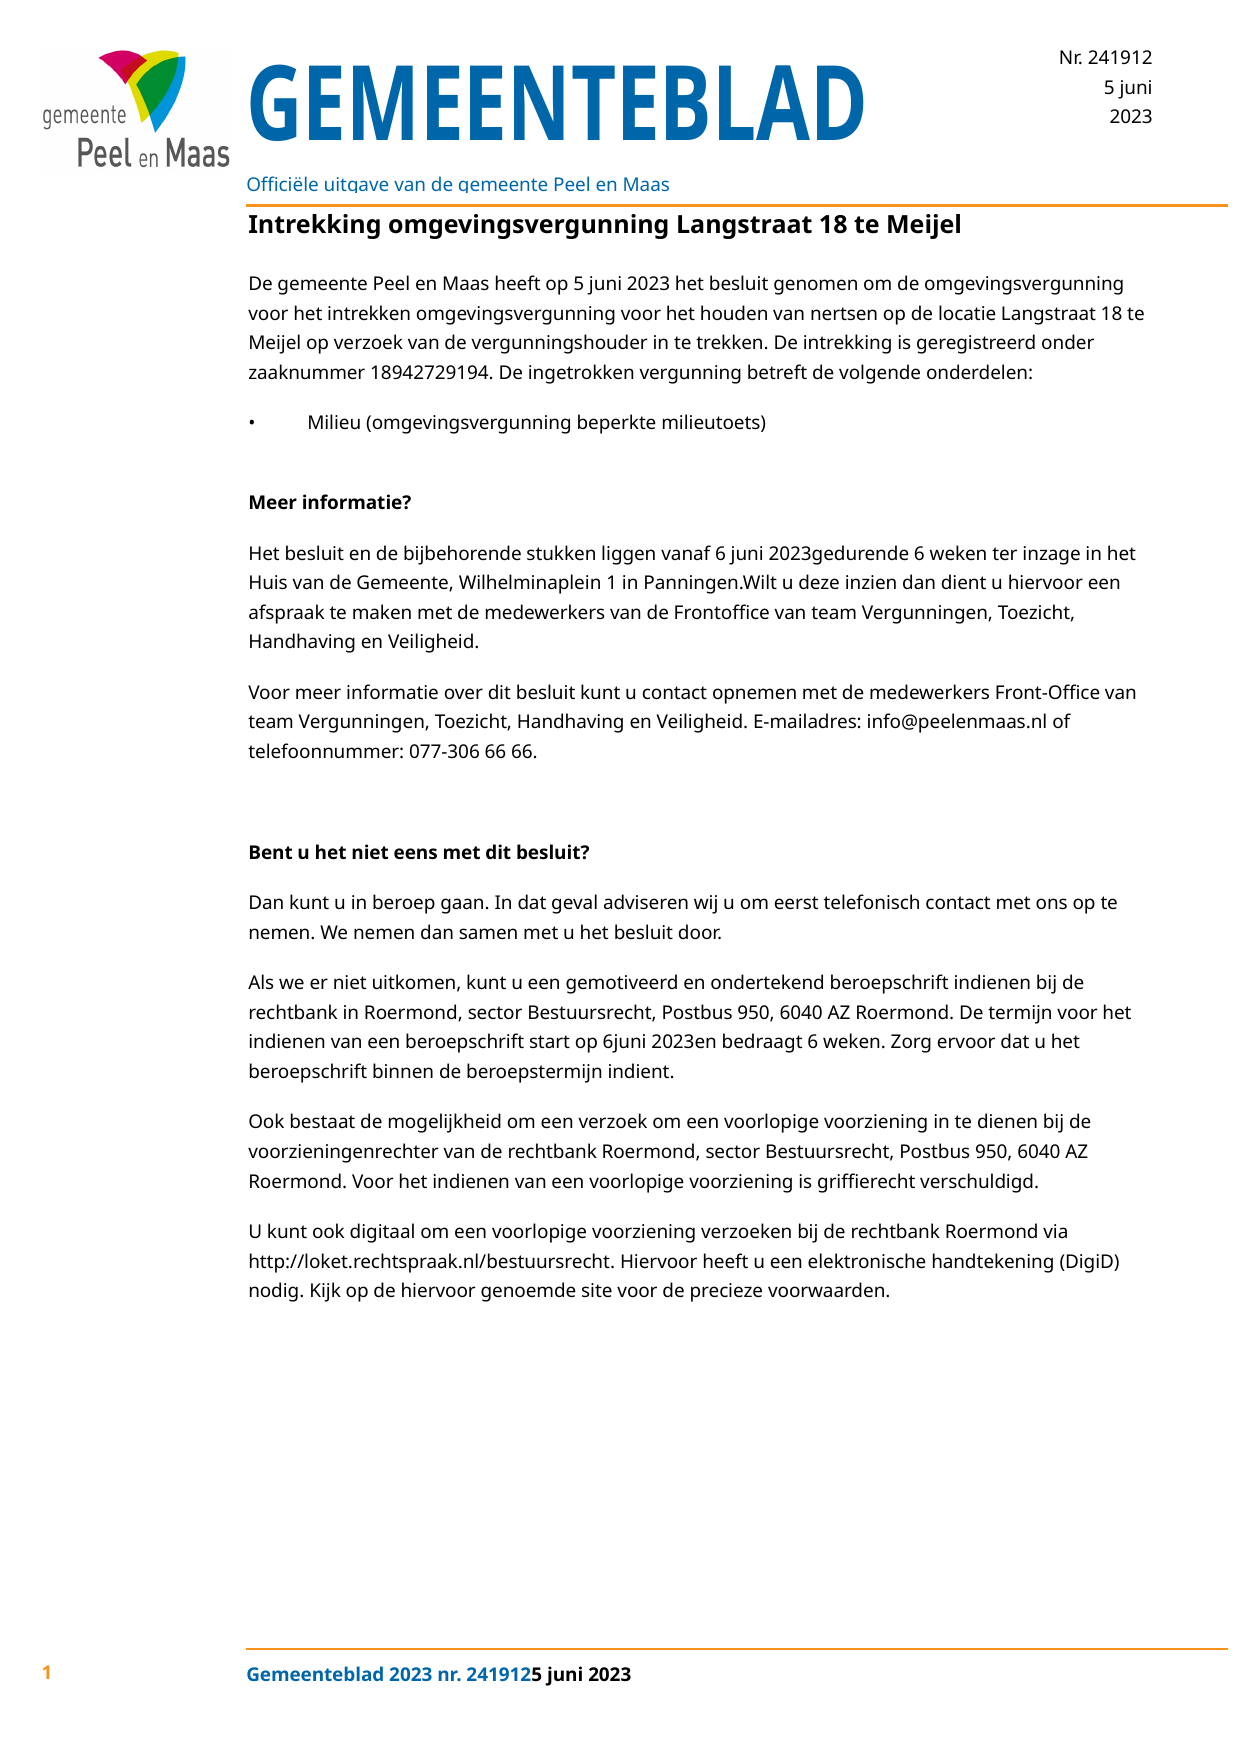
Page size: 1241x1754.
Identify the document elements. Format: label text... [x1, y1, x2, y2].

text Voor meer informatie over dit besluit kunt u contact opnemen met de medewerkers Front-Office van team Vergunningen, Toezicht, Handhaving en Veiligheid. E-mailadres: info@peelenmaas.nl of telefoonnummer: 077-306 66 66. [248, 679, 1152, 764]
text De gemeente Peel en Maas heeft op 5 juni 2023 het besluit genomen om de omgevingsvergunning voor het intrekken omgevingsvergunning voor het houden van nertsen op de locatie Langstraat 18 te Meijel op verzoek van de vergunningshouder in te trekken. De intrekking is geregistreerd onder zaaknummer 18942729194. De ingetrokken vergunning betreft de volgende onderdelen: [248, 270, 1152, 385]
list Milieu (omgevingsvergunning beperkte milieutoets) [248, 409, 1152, 435]
picture [41, 47, 231, 172]
text Dan kunt u in beroep gaan. In dat geval adviseren wij u om eerst telefonisch contact met ons op te nemen. We nemen dan samen met u het besluit door. [248, 889, 1152, 945]
text Ook bestaat de mogelijkheid om een verzoek om een voorlopige voorziening in te dienen bij de voorzieningenrechter van de rechtbank Roermond, sector Bestuursrecht, Postbus 950, 6040 AZ Roermond. Voor het indienen van een voorlopige voorziening is griffierecht verschuldigd. [248, 1109, 1152, 1193]
text Meer informatie? [248, 489, 1152, 515]
text Als we er niet uitkomen, kunt u een gemotiveerd en ondertekend beroepschrift indienen bij de rechtbank in Roermond, sector Bestuursrecht, Postbus 950, 6040 AZ Roermond. De termijn voor het indienen van een beroepschrift start op 6juni 2023en bedraagt 6 weken. Zorg ervoor dat u het beroepschrift binnen de beroepstermijn indient. [248, 969, 1152, 1084]
text Bent u het niet eens met dit besluit? [248, 839, 1152, 865]
text Het besluit en de bijbehorende stukken liggen vanaf 6 juni 2023gedurende 6 weken ter inzage in het Huis van de Gemeente, Wilhelminaplein 1 in Panningen.Wilt u deze inzien dan dient u hiervoor een afspraak te maken met de medewerkers van de Frontoffice van team Vergunningen, Toezicht, Handhaving en Veiligheid. [248, 540, 1152, 654]
text Intrekking omgevingsvergunning Langstraat 18 te Meijel [248, 207, 1152, 241]
text U kunt ook digitaal om een voorlopige voorziening verzoeken bij de rechtbank Roermond via http://loket.rechtspraak.nl/bestuursrecht. Hiervoor heeft u een elektronische handtekening (DigiD) nodig. Kijk op de hiervoor genoemde site voor de precieze voorwaarden. [248, 1218, 1152, 1303]
